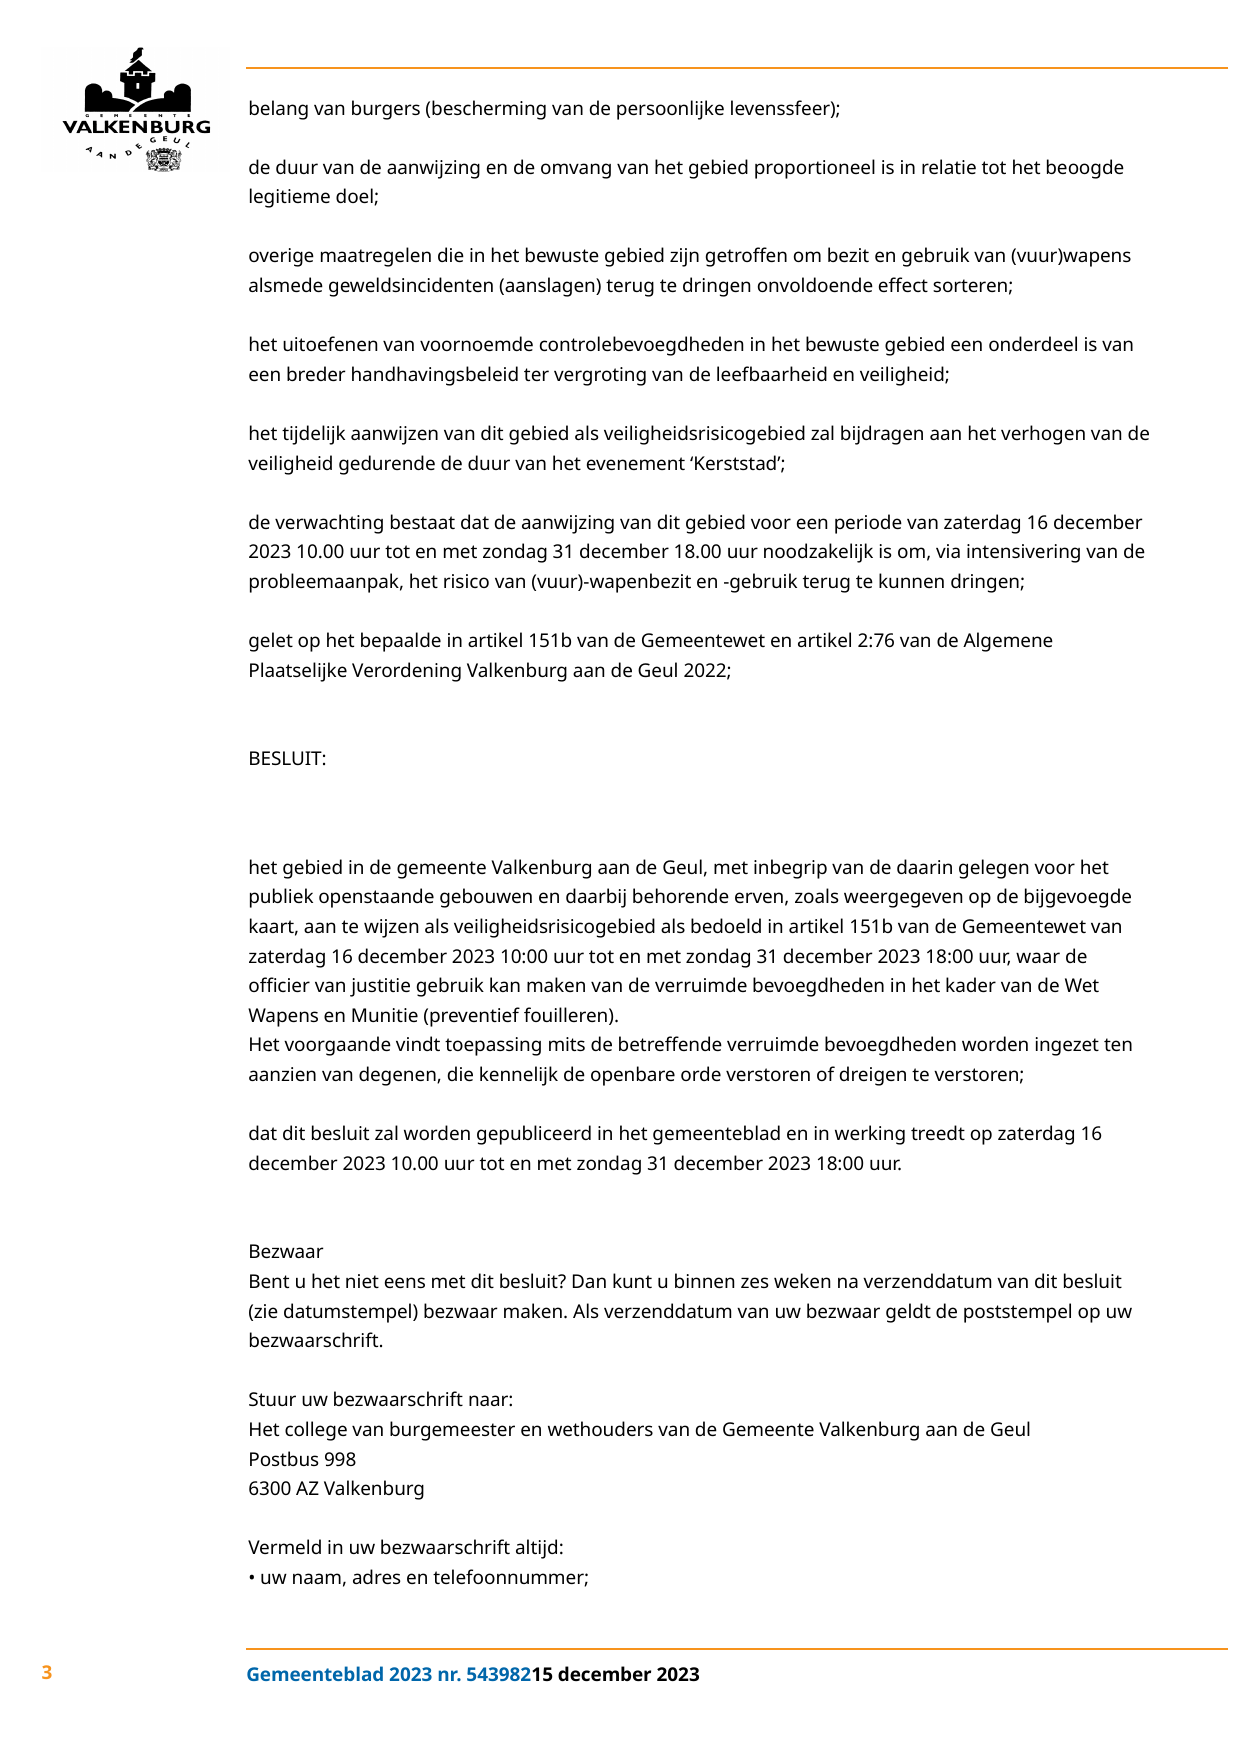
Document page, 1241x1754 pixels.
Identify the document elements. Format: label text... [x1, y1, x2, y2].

text de duur van de aanwijzing en de omvang van het gebied proportioneel is in relatie tot het beoogde legitieme doel; [248, 154, 1152, 209]
text Het voorgaande vindt toepassing mits de betreffende verruimde bevoegdheden worden ingezet ten aanzien van degenen, die kennelijk de openbare orde verstoren of dreigen te verstoren; [248, 1032, 1152, 1087]
text de verwachting bestaat dat de aanwijzing van dit gebied voor een periode van zaterdag 16 december 2023 10.00 uur tot en met zondag 31 december 18.00 uur noodzakelijk is om, via intensivering van de probleemaanpak, het risico van (vuur)-wapenbezit en -gebruik terug te kunnen dringen; [248, 509, 1152, 594]
text Stuur uw bezwaarschrift naar: [248, 1387, 1152, 1412]
text Bezwaar [248, 1239, 1152, 1264]
text Bent u het niet eens met dit besluit? Dan kunt u binnen zes weken na verzenddatum van dit besluit (zie datumstempel) bezwaar maken. Als verzenddatum van uw bezwaar geldt de poststempel op uw bezwaarschrift. [248, 1268, 1152, 1353]
text dat dit besluit zal worden gepubliceerd in het gemeenteblad en in werking treedt op zaterdag 16 december 2023 10.00 uur tot en met zondag 31 december 2023 18:00 uur. [248, 1120, 1152, 1176]
picture [41, 47, 231, 172]
text gelet op het bepaalde in artikel 151b van de Gemeentewet en artikel 2:76 van de Algemene Plaatselijke Verordening Valkenburg aan de Geul 2022; [248, 627, 1152, 683]
text Het college van burgemeester en wethouders van de Gemeente Valkenburg aan de Geul [248, 1416, 1152, 1442]
text Vermeld in uw bezwaarschrift altijd: [248, 1534, 1152, 1560]
text het tijdelijk aanwijzen van dit gebied als veiligheidsrisicogebied zal bijdragen aan het verhogen van de veiligheid gedurende de duur van het evenement ‘Kerststad’; [248, 420, 1152, 476]
text overige maatregelen die in het bewuste gebied zijn getroffen om bezit en gebruik van (vuur)wapens alsmede geweldsincidenten (aanslagen) terug te dringen onvoldoende effect sorteren; [248, 243, 1152, 298]
text Postbus 998 [248, 1446, 1152, 1471]
text het gebied in de gemeente Valkenburg aan de Geul, met inbegrip van de daarin gelegen voor het publiek openstaande gebouwen en daarbij behorende erven, zoals weergegeven op de bijgevoegde kaart, aan te wijzen als veiligheidsrisicogebied als bedoeld in artikel 151b van de Gemeentewet van zaterdag 16 december 2023 10:00 uur tot en met zondag 31 december 2023 18:00 uur, waar de officier van justitie gebruik kan maken van de verruimde bevoegdheden in het kader van de Wet Wapens en Munitie (preventief fouilleren). [248, 854, 1152, 1028]
text belang van burgers (bescherming van de persoonlijke levenssfeer); [248, 95, 1152, 121]
text BESLUIT: [248, 746, 1152, 771]
text • uw naam, adres en telefoonnummer; [248, 1564, 1152, 1590]
text het uitoefenen van voornoemde controlebevoegdheden in het bewuste gebied een onderdeel is van een breder handhavingsbeleid ter vergroting van de leefbaarheid en veiligheid; [248, 331, 1152, 387]
text 6300 AZ Valkenburg [248, 1475, 1152, 1501]
